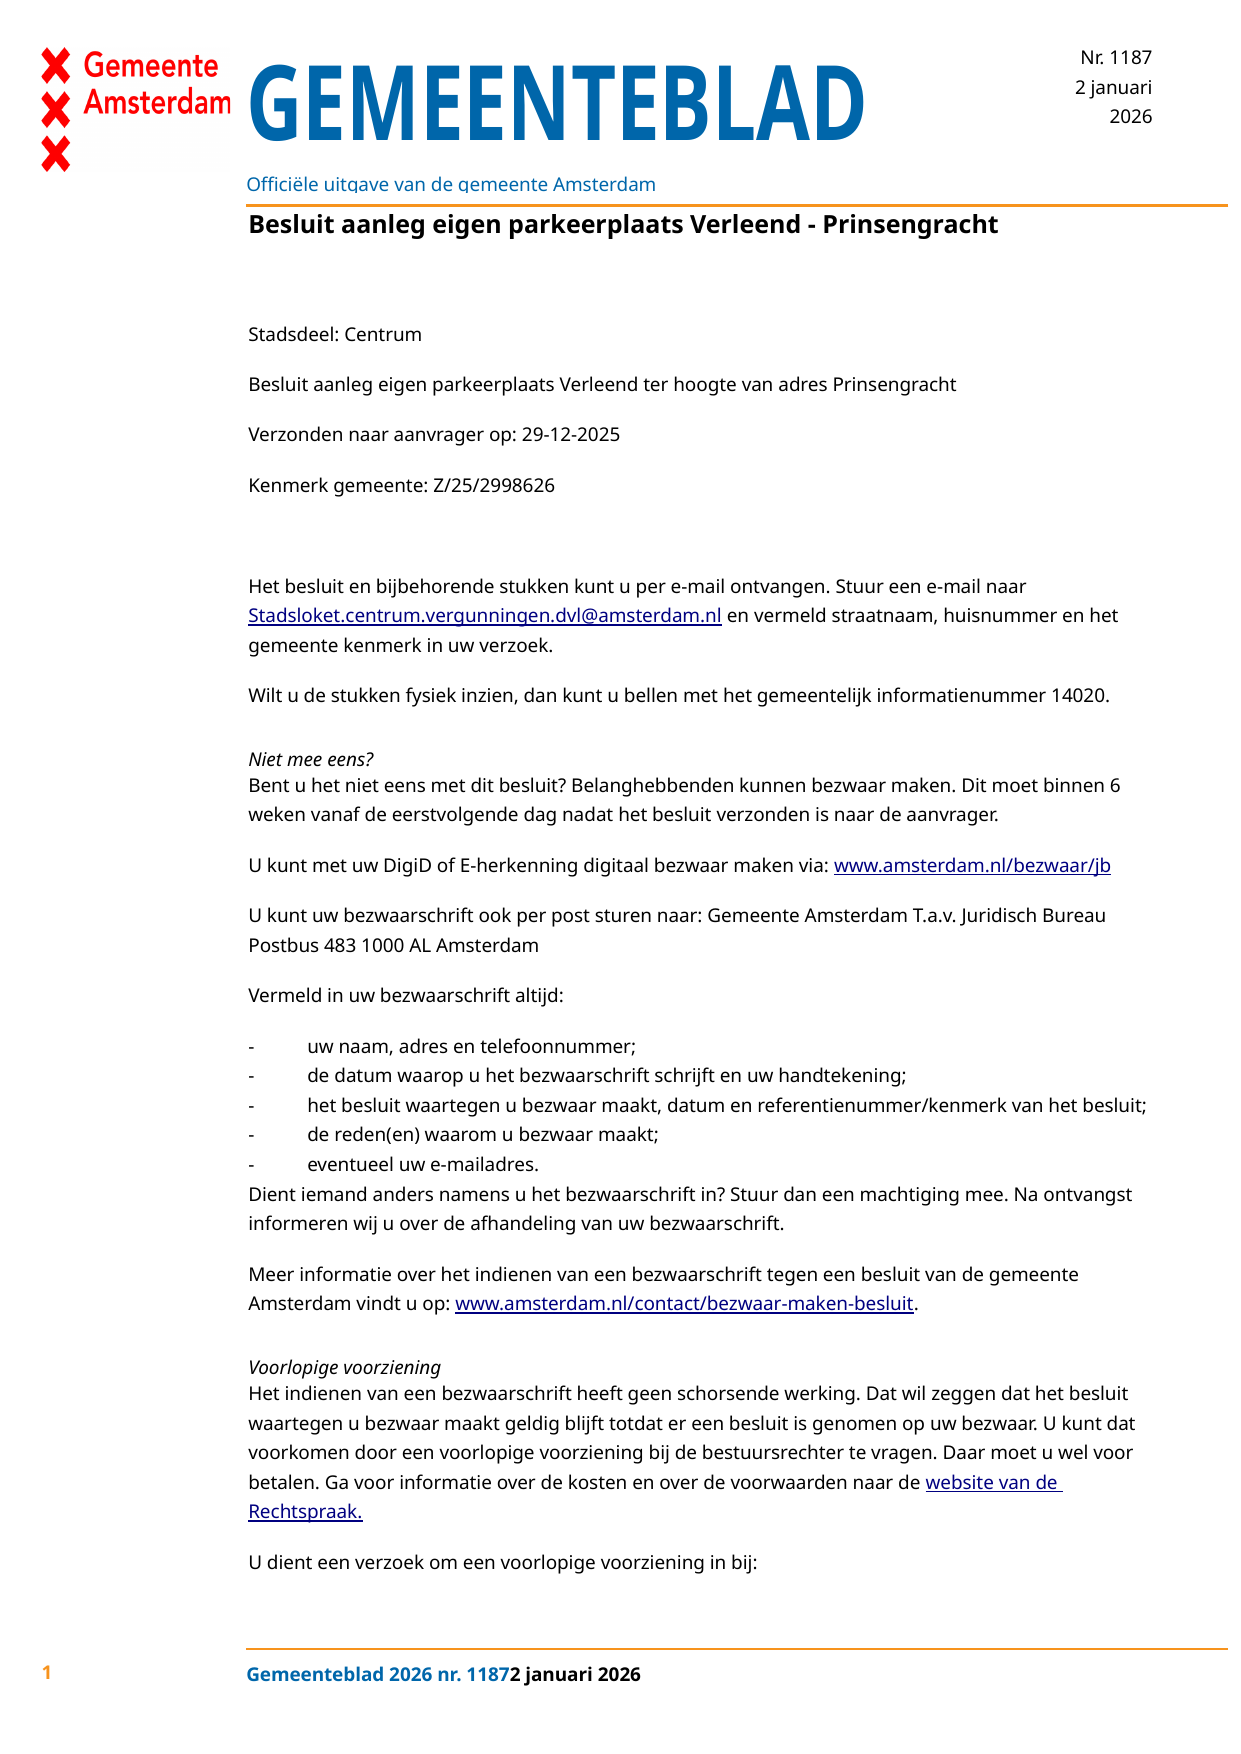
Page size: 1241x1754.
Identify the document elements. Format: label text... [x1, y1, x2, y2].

text Het indienen van een bezwaarschrift heeft geen schorsende werking. Dat wil zeggen dat het besluit waartegen u bezwaar maakt geldig blijft totdat er een besluit is genomen op uw bezwaar. U kunt dat voorkomen door een voorlopige voorziening bij de bestuursrechter te vragen. Daar moet u wel voor betalen. Ga voor informatie over de kosten en over de voorwaarden naar de website van de Rechtspraak. [248, 1380, 1152, 1524]
list de reden(en) waarom u bezwaar maakt; [248, 1122, 1152, 1147]
list uw naam, adres en telefoonnummer; [248, 1033, 1152, 1059]
text Dient iemand anders namens u het bezwaarschrift in? Stuur dan een machtiging mee. Na ontvangst informeren wij u over de afhandeling van uw bezwaarschrift. [248, 1181, 1152, 1236]
text U kunt met uw DigiD of E-herkenning digitaal bezwaar maken via: www.amsterdam.nl/bezwaar/jb [248, 852, 1152, 878]
text Verzonden naar aanvrager op: 29-12-2025 [248, 422, 1152, 447]
text Meer informatie over het indienen van een bezwaarschrift tegen een besluit van de gemeente Amsterdam vindt u op: www.amsterdam.nl/contact/bezwaar-maken-besluit. [248, 1261, 1152, 1316]
text Vermeld in uw bezwaarschrift altijd: [248, 982, 1152, 1008]
list de datum waarop u het bezwaarschrift schrijft en uw handtekening; [248, 1062, 1152, 1088]
text Besluit aanleg eigen parkeerplaats Verleend - Prinsengracht [248, 207, 1152, 241]
text Stadsdeel: Centrum [248, 321, 1152, 346]
text Het besluit en bijbehorende stukken kunt u per e-mail ontvangen. Stuur een e-mail naar Stadsloket.centrum.vergunningen.dvl@amsterdam.nl en vermeld straatnaam, huisnummer en het gemeente kenmerk in uw verzoek. [248, 573, 1152, 658]
list het besluit waartegen u bezwaar maakt, datum en referentienummer/kenmerk van het besluit; [248, 1092, 1152, 1118]
text Wilt u de stukken fysiek inzien, dan kunt u bellen met het gemeentelijk informatienummer 14020. [248, 682, 1152, 708]
text Besluit aanleg eigen parkeerplaats Verleend ter hoogte van adres Prinsengracht [248, 371, 1152, 397]
text U dient een verzoek om een voorlopige voorziening in bij: [248, 1549, 1152, 1574]
text Niet mee eens? [248, 746, 1152, 772]
text Bent u het niet eens met dit besluit? Belanghebbenden kunnen bezwaar maken. Dit moet binnen 6 weken vanaf de eerstvolgende dag nadat het besluit verzonden is naar de aanvrager. [248, 772, 1152, 827]
picture [41, 47, 231, 172]
list eventueel uw e-mailadres. [248, 1151, 1152, 1177]
text Voorlopige voorziening [248, 1354, 1152, 1380]
text U kunt uw bezwaarschrift ook per post sturen naar: Gemeente Amsterdam T.a.v. Juridisch Bureau Postbus 483 1000 AL Amsterdam [248, 902, 1152, 958]
text Kenmerk gemeente: Z/25/2998626 [248, 472, 1152, 498]
